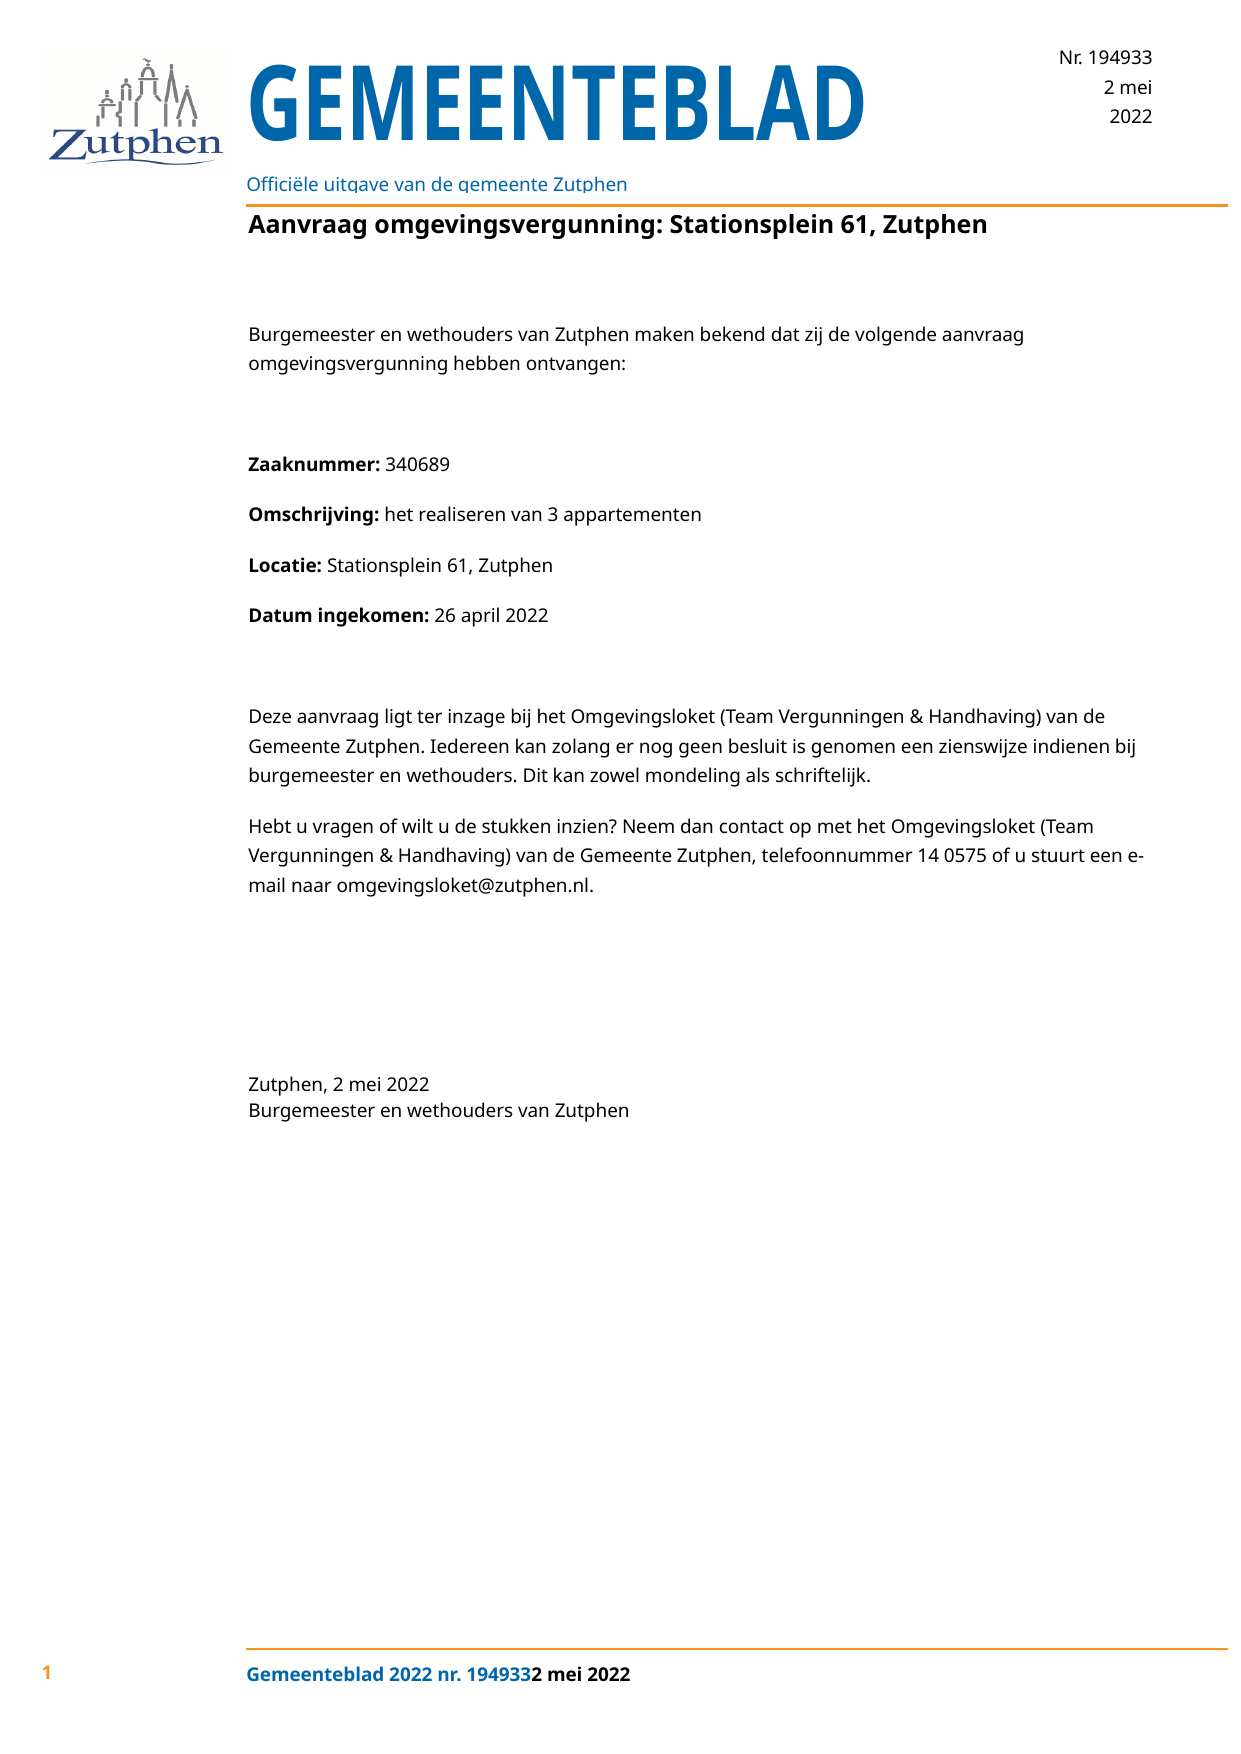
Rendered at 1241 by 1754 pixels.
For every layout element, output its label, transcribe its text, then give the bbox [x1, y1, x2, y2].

text Burgemeester en wethouders van Zutphen [248, 1097, 1152, 1122]
text Deze aanvraag ligt ter inzage bij het Omgevingsloket (Team Vergunningen & Handhaving) van de Gemeente Zutphen. Iedereen kan zolang er nog geen besluit is genomen een zienswijze indienen bij burgemeester en wethouders. Dit kan zowel mondeling als schriftelijk. [248, 703, 1152, 788]
text Omschrijving: het realiseren van 3 appartementen [248, 502, 1152, 527]
text Aanvraag omgevingsvergunning: Stationsplein 61, Zutphen [248, 207, 1152, 241]
text Locatie: Stationsplein 61, Zutphen [248, 552, 1152, 578]
text Datum ingekomen: 26 april 2022 [248, 602, 1152, 628]
text Hebt u vragen of wilt u de stukken inzien? Neem dan contact op met het Omgevingsloket (Team Vergunningen & Handhaving) van de Gemeente Zutphen, telefoonnummer 14 0575 of u stuurt een e-mail naar omgevingsloket@zutphen.nl. [248, 813, 1152, 898]
picture [41, 47, 231, 172]
text Zutphen, 2 mei 2022 [248, 1071, 1152, 1097]
text Zaaknummer: 340689 [248, 451, 1152, 477]
text Burgemeester en wethouders van Zutphen maken bekend dat zij de volgende aanvraag omgevingsvergunning hebben ontvangen: [248, 321, 1152, 376]
